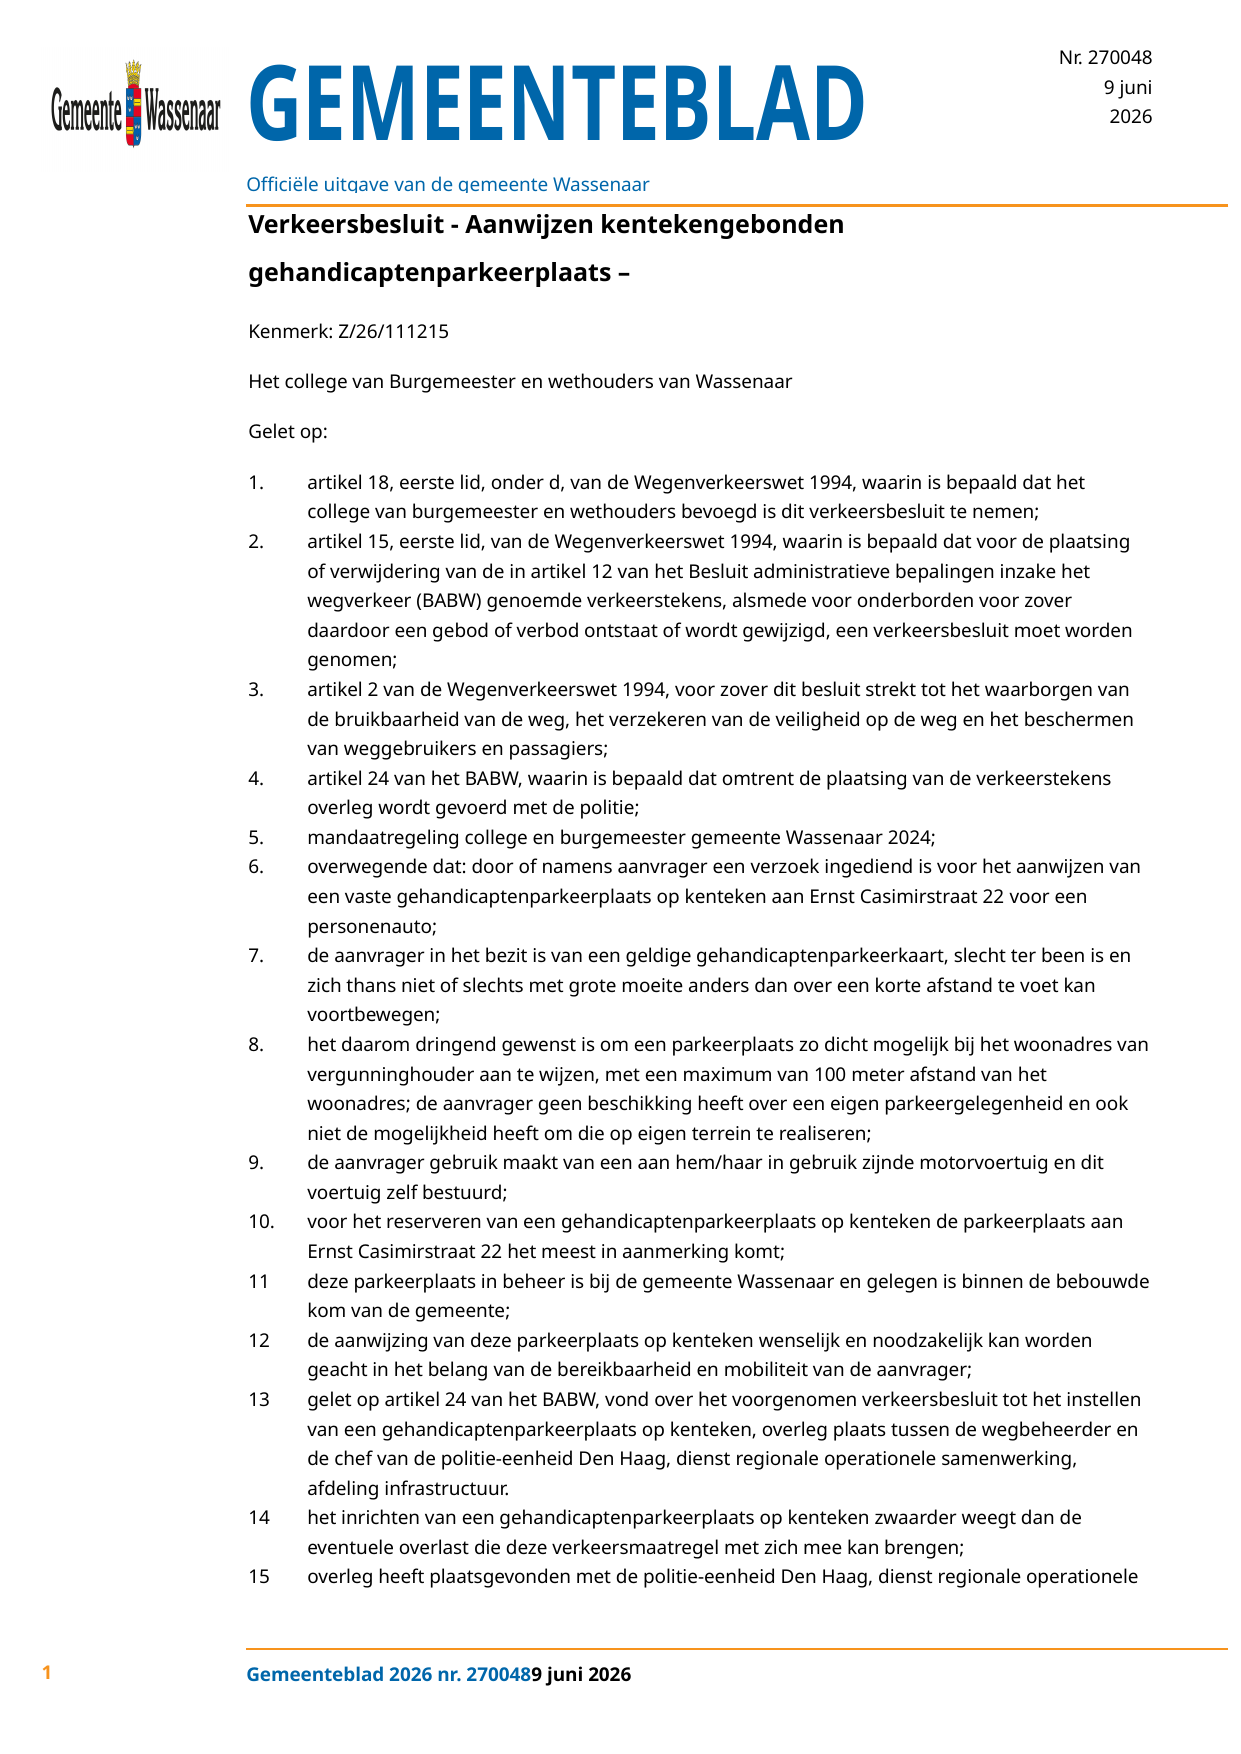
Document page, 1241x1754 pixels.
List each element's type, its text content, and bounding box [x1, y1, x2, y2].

list artikel 2 van de Wegenverkeerswet 1994, voor zover dit besluit strekt tot het waarborgen van de bruikbaarheid van de weg, het verzekeren van de veiligheid op de weg en het beschermen van weggebruikers en passagiers; [248, 676, 1152, 761]
list artikel 24 van het BABW, waarin is bepaald dat omtrent de plaatsing van de verkeerstekens overleg wordt gevoerd met de politie; [248, 765, 1152, 820]
text Gelet op: [248, 419, 1152, 444]
list de aanvrager in het bezit is van een geldige gehandicaptenparkeerkaart, slecht ter been is en zich thans niet of slechts met grote moeite anders dan over een korte afstand te voet kan voortbewegen; [248, 942, 1152, 1027]
text Kenmerk: Z/26/111215 [248, 318, 1152, 344]
list de aanwijzing van deze parkeerplaats op kenteken wenselijk en noodzakelijk kan worden geacht in het belang van de bereikbaarheid en mobiliteit van de aanvrager; [248, 1327, 1152, 1382]
list artikel 18, eerste lid, onder d, van de Wegenverkeerswet 1994, waarin is bepaald dat het college van burgemeester en wethouders bevoegd is dit verkeersbesluit te nemen; [248, 469, 1152, 524]
list het daarom dringend gewenst is om een parkeerplaats zo dicht mogelijk bij het woonadres van vergunninghouder aan te wijzen, met een maximum van 100 meter afstand van het woonadres; de aanvrager geen beschikking heeft over een eigen parkeergelegenheid en ook niet de mogelijkheid heeft om die op eigen terrein te realiseren; [248, 1031, 1152, 1146]
text Het college van Burgemeester en wethouders van Wassenaar [248, 368, 1152, 394]
picture [41, 47, 231, 172]
text Verkeersbesluit - Aanwijzen kentekengebonden gehandicaptenparkeerplaats – [248, 207, 1152, 288]
list gelet op artikel 24 van het BABW, vond over het voorgenomen verkeersbesluit tot het instellen van een gehandicaptenparkeerplaats op kenteken, overleg plaats tussen de wegbeheerder en de chef van de politie-eenheid Den Haag, dienst regionale operationele samenwerking, afdeling infrastructuur. [248, 1386, 1152, 1501]
list deze parkeerplaats in beheer is bij de gemeente Wassenaar en gelegen is binnen de bebouwde kom van de gemeente; [248, 1268, 1152, 1323]
list de aanvrager gebruik maakt van een aan hem/haar in gebruik zijnde motorvoertuig en dit voertuig zelf bestuurd; [248, 1149, 1152, 1205]
list het inrichten van een gehandicaptenparkeerplaats op kenteken zwaarder weegt dan de eventuele overlast die deze verkeersmaatregel met zich mee kan brengen; [248, 1504, 1152, 1560]
list overwegende dat: door of namens aanvrager een verzoek ingediend is voor het aanwijzen van een vaste gehandicaptenparkeerplaats op kenteken aan Ernst Casimirstraat 22 voor een personenauto; [248, 854, 1152, 939]
list artikel 15, eerste lid, van de Wegenverkeerswet 1994, waarin is bepaald dat voor de plaatsing of verwijdering van de in artikel 12 van het Besluit administratieve bepalingen inzake het wegverkeer (BABW) genoemde verkeerstekens, alsmede voor onderborden voor zover daardoor een gebod of verbod ontstaat of wordt gewijzigd, een verkeersbesluit moet worden genomen; [248, 528, 1152, 672]
list overleg heeft plaatsgevonden met de politie-eenheid Den Haag, dienst regionale operationele [248, 1564, 1152, 1589]
list voor het reserveren van een gehandicaptenparkeerplaats op kenteken de parkeerplaats aan Ernst Casimirstraat 22 het meest in aanmerking komt; [248, 1209, 1152, 1264]
list mandaatregeling college en burgemeester gemeente Wassenaar 2024; [248, 824, 1152, 850]
